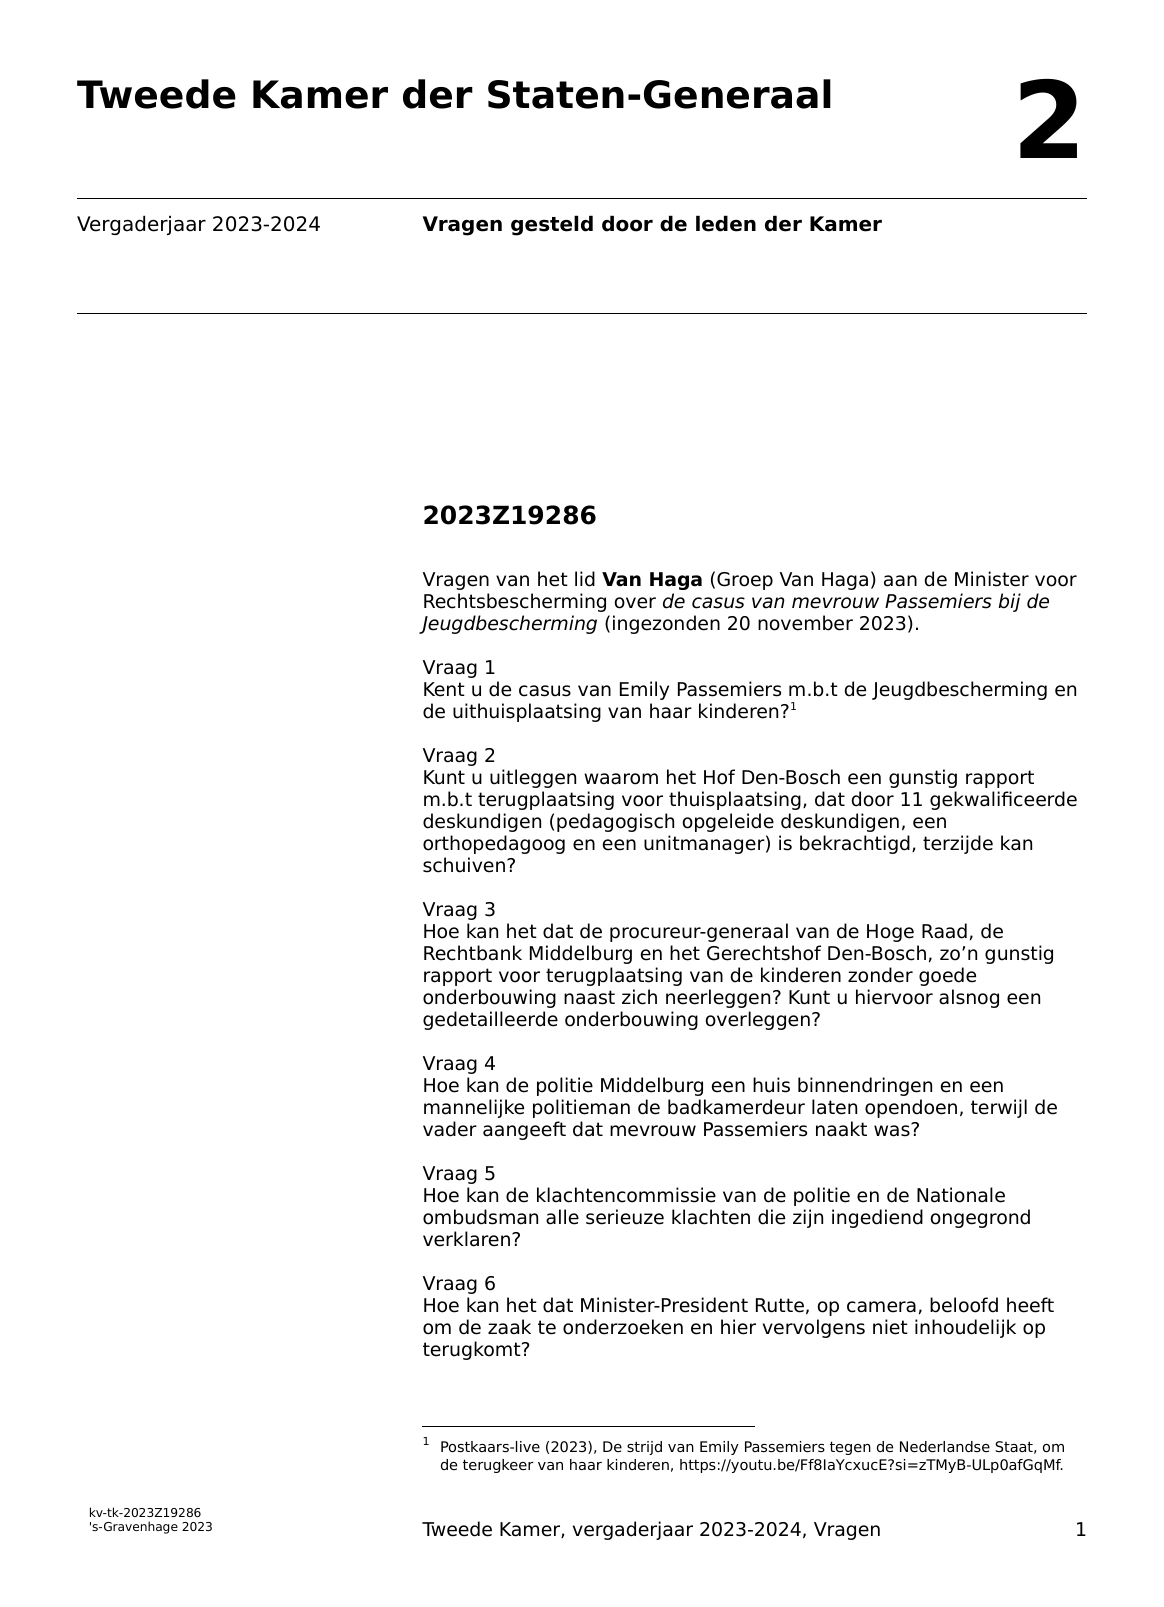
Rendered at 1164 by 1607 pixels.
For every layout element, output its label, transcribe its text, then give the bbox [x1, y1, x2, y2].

table_header Tweede Kamer der Staten-Generaal [77, 59, 886, 198]
text kv-tk-2023Z19286 [88, 1506, 323, 1520]
text Vraag 1 [422, 657, 1087, 679]
text Vraag 5 [422, 1163, 1087, 1185]
text Vragen van het lid Van Haga (Groep Van Haga) aan de Minister voor Rechtsbescherming over de casus van mevrouw Passemiers bij de Jeugdbescherming (ingezonden 20 november 2023). [422, 569, 1087, 635]
text Hoe kan de klachtencommissie van de politie en de Nationale ombudsman alle serieuze klachten die zijn ingediend ongegrond verklaren? [422, 1185, 1087, 1251]
text Vraag 3 [422, 899, 1087, 921]
text Hoe kan het dat de procureur-generaal van de Hoge Raad, de Rechtbank Middelburg en het Gerechtshof Den-Bosch, zo’n gunstig rapport voor terugplaatsing van de kinderen zonder goede onderbouwing naast zich neerleggen? Kunt u hiervoor alsnog een gedetailleerde onderbouwing overleggen? [422, 921, 1087, 1031]
text Vraag 6 [422, 1273, 1087, 1295]
text Vraag 2 [422, 745, 1087, 767]
table_cell Vragen gesteld door de leden der Kamer [422, 199, 1087, 313]
text Vraag 4 [422, 1053, 1087, 1075]
table_cell Vergaderjaar 2023-2024 [77, 199, 422, 313]
text Postkaars-live (2023), De strijd van Emily Passemiers tegen de Nederlandse Staat, om de terugkeer van haar kinderen, https://youtu.be/Ff8IaYcxucE?si=zTMyB-ULp0afGqMf. [422, 1435, 1087, 1474]
table_header 2 [886, 59, 1087, 198]
text 's-Gravenhage 2023 [88, 1520, 323, 1534]
text Hoe kan het dat Minister-President Rutte, op camera, beloofd heeft om de zaak te onderzoeken en hier vervolgens niet inhoudelijk op terugkomt? [422, 1295, 1087, 1361]
text 2023Z19286 [422, 501, 1087, 531]
text Kent u de casus van Emily Passemiers m.b.t de Jeugdbescherming en de uithuisplaatsing van haar kinderen? [422, 679, 1087, 723]
text Hoe kan de politie Middelburg een huis binnendringen en een mannelijke politieman de badkamerdeur laten opendoen, terwijl de vader aangeeft dat mevrouw Passemiers naakt was? [422, 1075, 1087, 1141]
text Kunt u uitleggen waarom het Hof Den-Bosch een gunstig rapport m.b.t terugplaatsing voor thuisplaatsing, dat door 11 gekwalificeerde deskundigen (pedagogisch opgeleide deskundigen, een orthopedagoog en een unitmanager) is bekrachtigd, terzijde kan schuiven? [422, 767, 1087, 877]
